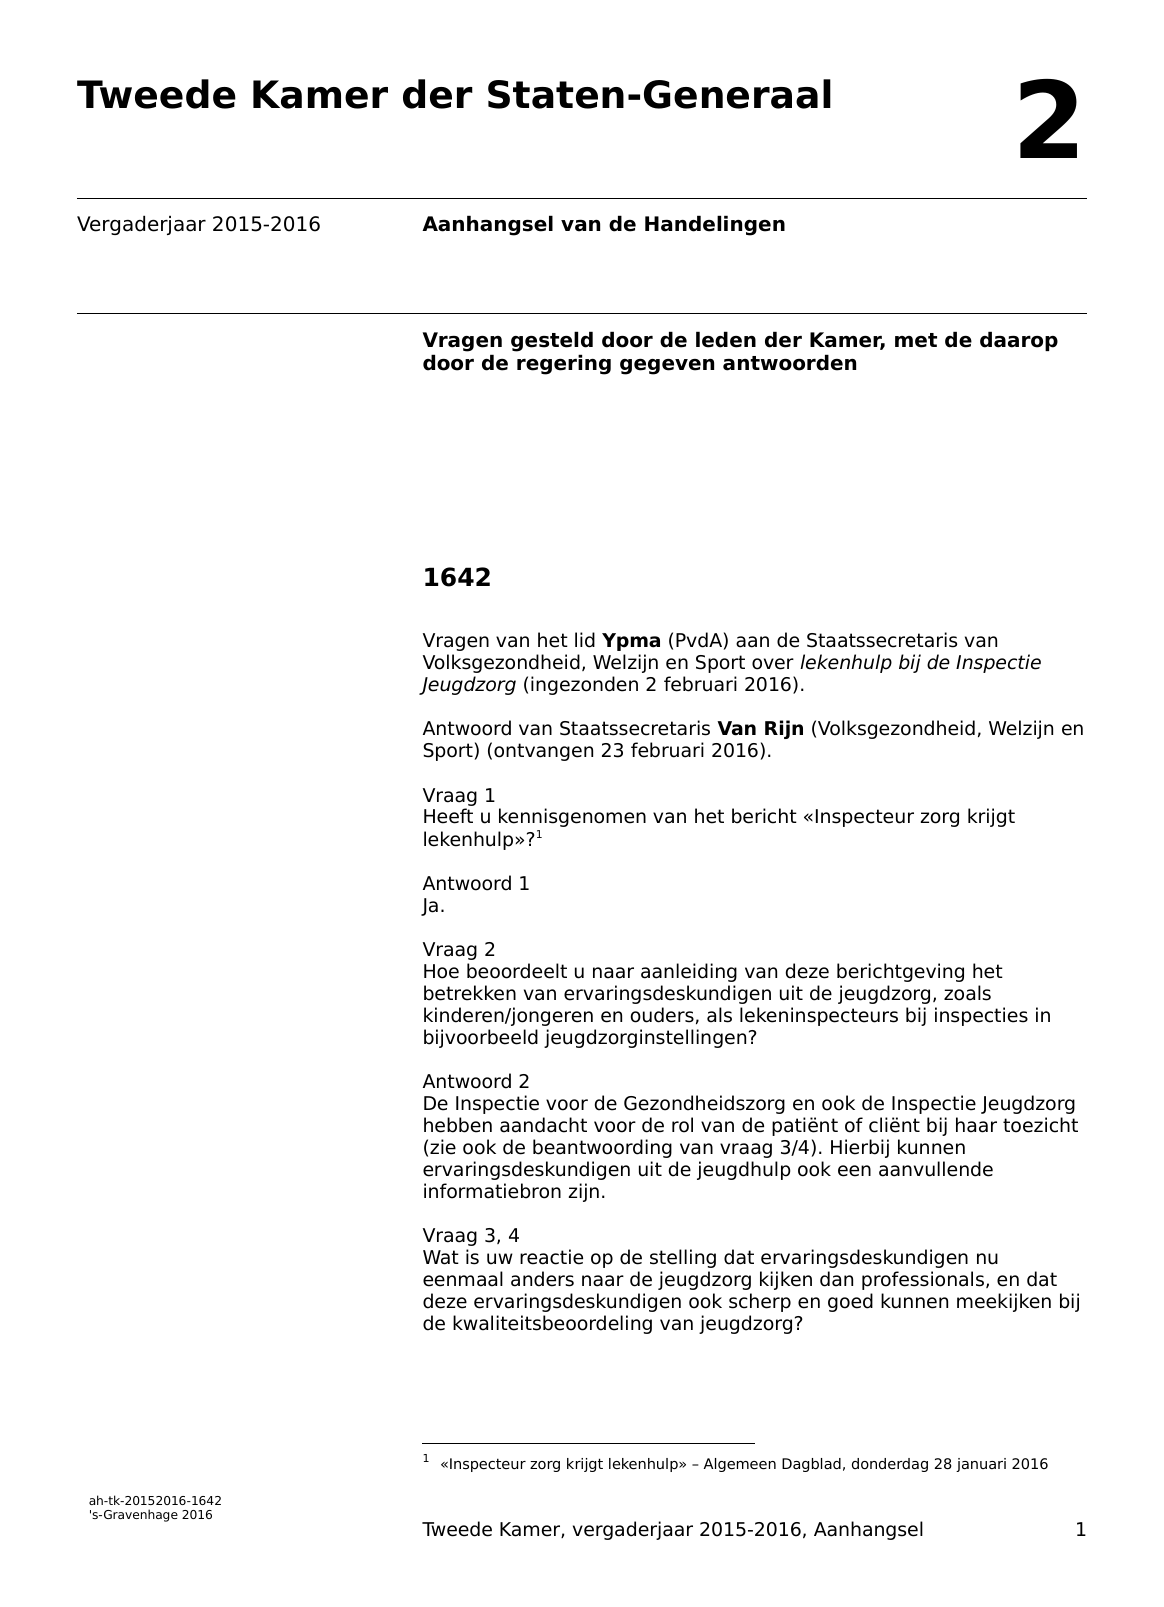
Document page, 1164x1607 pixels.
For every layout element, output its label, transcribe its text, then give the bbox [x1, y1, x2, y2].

text ah-tk-20152016-1642 [88, 1494, 323, 1508]
text Vraag 2 [422, 939, 1087, 961]
table_cell Vergaderjaar 2015-2016 [77, 199, 422, 313]
text Vragen van het lid Ypma (PvdA) aan de Staatssecretaris van Volksgezondheid, Welzijn en Sport over lekenhulp bij de Inspectie Jeugdzorg (ingezonden 2 februari 2016). [422, 630, 1087, 696]
text Heeft u kennisgenomen van het bericht «Inspecteur zorg krijgt lekenhulp»? [422, 806, 1087, 850]
text Ja. [422, 894, 1087, 917]
text Hoe beoordeelt u naar aanleiding van deze berichtgeving het betrekken van ervaringsdeskundigen uit de jeugdzorg, zoals kinderen/jongeren en ouders, als lekeninspecteurs bij inspecties in bijvoorbeeld jeugdzorginstellingen? [422, 961, 1087, 1049]
text Antwoord 1 [422, 873, 1087, 894]
text De Inspectie voor de Gezondheidszorg en ook de Inspectie Jeugdzorg hebben aandacht voor de rol van de patiënt of cliënt bij haar toezicht (zie ook de beantwoording van vraag 3/4). Hierbij kunnen ervaringsdeskundigen uit de jeugdhulp ook een aanvullende informatiebron zijn. [422, 1093, 1087, 1203]
text «Inspecteur zorg krijgt lekenhulp» – Algemeen Dagblad, donderdag 28 januari 2016 [422, 1452, 1087, 1474]
text Wat is uw reactie op de stelling dat ervaringsdeskundigen nu eenmaal anders naar de jeugdzorg kijken dan professionals, en dat deze ervaringsdeskundigen ook scherp en goed kunnen meekijken bij de kwaliteitsbeoordeling van jeugdzorg? [422, 1247, 1087, 1335]
table_cell Aanhangsel van de Handelingen [422, 199, 1087, 313]
text 1642 [422, 563, 1087, 592]
text Vraag 3, 4 [422, 1225, 1087, 1247]
table_cell Vragen gesteld door de leden der Kamer, met de daarop door de regering gegeven antwoorden [422, 314, 1087, 375]
text 's-Gravenhage 2016 [88, 1508, 323, 1522]
table_header 2 [886, 59, 1087, 198]
table_header Tweede Kamer der Staten-Generaal [77, 59, 886, 198]
text Antwoord van Staatssecretaris Van Rijn (Volksgezondheid, Welzijn en Sport) (ontvangen 23 februari 2016). [422, 718, 1087, 762]
text Antwoord 2 [422, 1071, 1087, 1093]
text Vraag 1 [422, 784, 1087, 806]
table_cell [77, 314, 422, 375]
